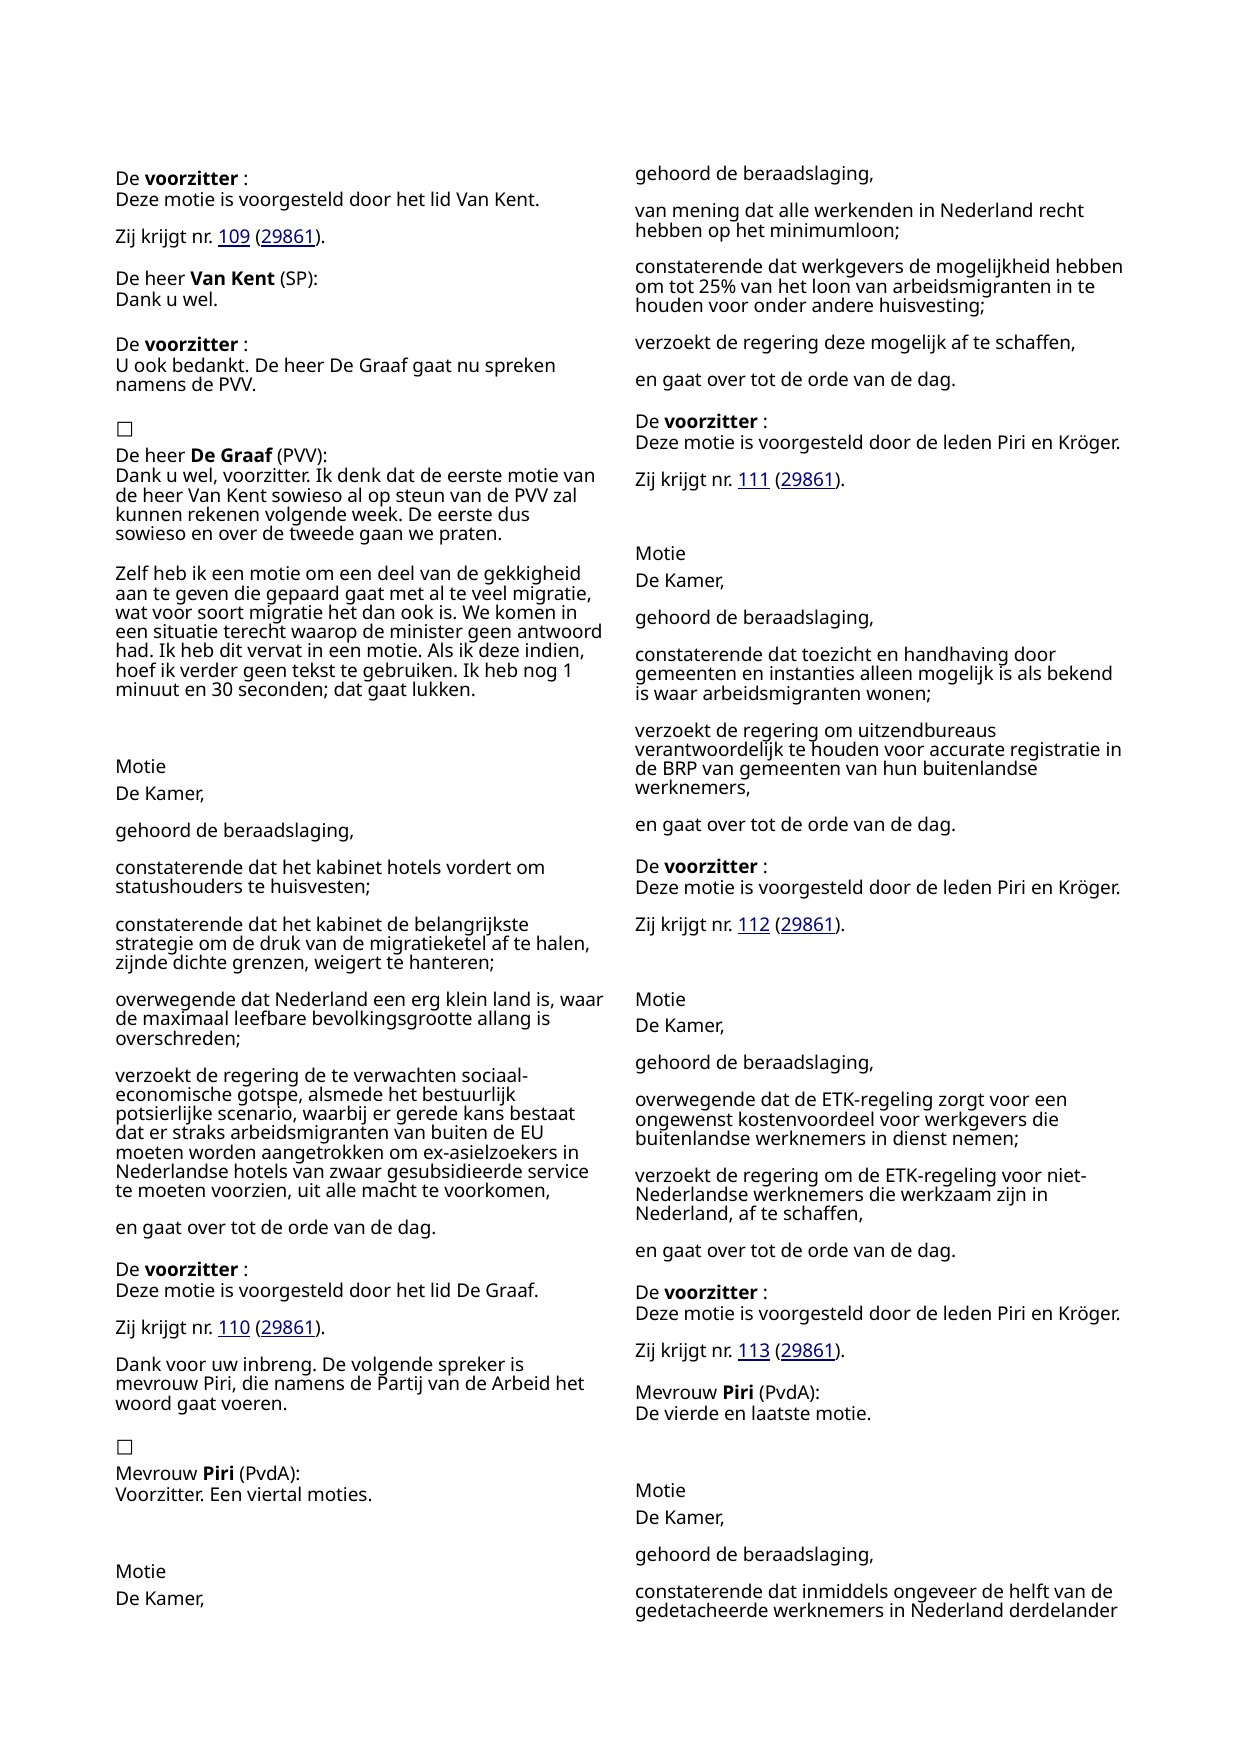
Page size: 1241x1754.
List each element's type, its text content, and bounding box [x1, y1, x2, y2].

text Zij krijgt nr. 109 (29861). [115, 228, 605, 247]
text Deze motie is voorgesteld door het lid Van Kent. [115, 191, 605, 210]
text Mevrouw Piri (PvdA): [635, 1379, 1125, 1405]
text en gaat over tot de orde van de dag. [635, 371, 1125, 390]
text en gaat over tot de orde van de dag. [115, 1219, 605, 1238]
text Zij krijgt nr. 113 (29861). [635, 1342, 1125, 1361]
text Deze motie is voorgesteld door de leden Piri en Kröger. [635, 1305, 1125, 1324]
text De voorzitter : [115, 165, 605, 191]
text De heer De Graaf (PVV): [115, 442, 605, 467]
text Dank u wel, voorzitter. Ik denk dat de eerste motie van de heer Van Kent sowieso al op steun van de PVV zal kunnen rekenen volgende week. De eerste dus sowieso en over de tweede gaan we praten. [115, 467, 605, 544]
text De Kamer, [115, 785, 605, 804]
text gehoord de beraadslaging, [635, 165, 1125, 184]
text De Kamer, [115, 1590, 605, 1610]
text overwegende dat Nederland een erg klein land is, waar de maximaal leefbare bevolkingsgrootte allang is overschreden; [115, 991, 605, 1049]
text Deze motie is voorgesteld door het lid De Graaf. [115, 1282, 605, 1301]
text Zelf heb ik een motie om een deel van de gekkigheid aan te geven die gepaard gaat met al te veel migratie, wat voor soort migratie het dan ook is. We komen in een situatie terecht waarop de minister geen antwoord had. Ik heb dit vervat in een motie. Als ik deze indien, hoef ik verder geen tekst te gebruiken. Ik heb nog 1 minuut en 30 seconden; dat gaat lukken. [115, 565, 605, 700]
text constaterende dat werkgevers de mogelijkheid hebben om tot 25% van het loon van arbeidsmigranten in te houden voor onder andere huisvesting; [635, 258, 1125, 316]
text ⬜ [115, 1434, 605, 1460]
text gehoord de beraadslaging, [635, 1054, 1125, 1074]
text gehoord de beraadslaging, [635, 609, 1125, 628]
text Zij krijgt nr. 111 (29861). [635, 471, 1125, 490]
text Zij krijgt nr. 112 (29861). [635, 916, 1125, 935]
text constaterende dat het kabinet hotels vordert om statushouders te huisvesten; [115, 859, 605, 898]
text Mevrouw Piri (PvdA): [115, 1460, 605, 1486]
text verzoekt de regering om uitzendbureaus verantwoordelijk te houden voor accurate registratie in de BRP van gemeenten van hun buitenlandse werknemers, [635, 722, 1125, 799]
text De voorzitter : [635, 853, 1125, 879]
text Motie [635, 1478, 1125, 1503]
text Motie [115, 1559, 605, 1584]
text constaterende dat inmiddels ongeveer de helft van de gedetacheerde werknemers in Nederland derdelander [635, 1583, 1125, 1622]
text Dank u wel. [115, 291, 605, 310]
text ⬜ [115, 416, 605, 442]
text Dank voor uw inbreng. De volgende spreker is mevrouw Piri, die namens de Partij van de Arbeid het woord gaat voeren. [115, 1356, 605, 1414]
text Voorzitter. Een viertal moties. [115, 1486, 605, 1505]
text De voorzitter : [635, 1279, 1125, 1305]
text Motie [115, 754, 605, 779]
text De Kamer, [635, 1509, 1125, 1528]
text Deze motie is voorgesteld door de leden Piri en Kröger. [635, 879, 1125, 898]
text verzoekt de regering deze mogelijk af te schaffen, [635, 334, 1125, 353]
text overwegende dat de ETK-regeling zorgt voor een ongewenst kostenvoordeel voor werkgevers die buitenlandse werknemers in dienst nemen; [635, 1091, 1125, 1149]
text verzoekt de regering de te verwachten sociaal-economische gotspe, alsmede het bestuurlijk potsierlijke scenario, waarbij er gerede kans bestaat dat er straks arbeidsmigranten van buiten de EU moeten worden aangetrokken om ex-asielzoekers in Nederlandse hotels van zwaar gesubsidieerde service te moeten voorzien, uit alle macht te voorkomen, [115, 1067, 605, 1201]
text van mening dat alle werkenden in Nederland recht hebben op het minimumloon; [635, 202, 1125, 241]
text constaterende dat toezicht en handhaving door gemeenten en instanties alleen mogelijk is als bekend is waar arbeidsmigranten wonen; [635, 646, 1125, 704]
text en gaat over tot de orde van de dag. [635, 816, 1125, 836]
text De Kamer, [635, 572, 1125, 591]
text De voorzitter : [115, 1256, 605, 1282]
text De voorzitter : [115, 331, 605, 357]
text Deze motie is voorgesteld door de leden Piri en Kröger. [635, 434, 1125, 453]
text verzoekt de regering om de ETK-regeling voor niet-Nederlandse werknemers die werkzaam zijn in Nederland, af te schaffen, [635, 1167, 1125, 1225]
text De voorzitter : [635, 408, 1125, 434]
text U ook bedankt. De heer De Graaf gaat nu spreken namens de PVV. [115, 357, 605, 395]
text Zij krijgt nr. 110 (29861). [115, 1319, 605, 1338]
text constaterende dat het kabinet de belangrijkste strategie om de druk van de migratieketel af te halen, zijnde dichte grenzen, weigert te hanteren; [115, 916, 605, 973]
text gehoord de beraadslaging, [635, 1546, 1125, 1566]
text De heer Van Kent (SP): [115, 265, 605, 291]
text De vierde en laatste motie. [635, 1405, 1125, 1424]
text Motie [635, 540, 1125, 566]
text Motie [635, 986, 1125, 1011]
text De Kamer, [635, 1017, 1125, 1037]
text en gaat over tot de orde van de dag. [635, 1242, 1125, 1262]
text gehoord de beraadslaging, [115, 822, 605, 842]
